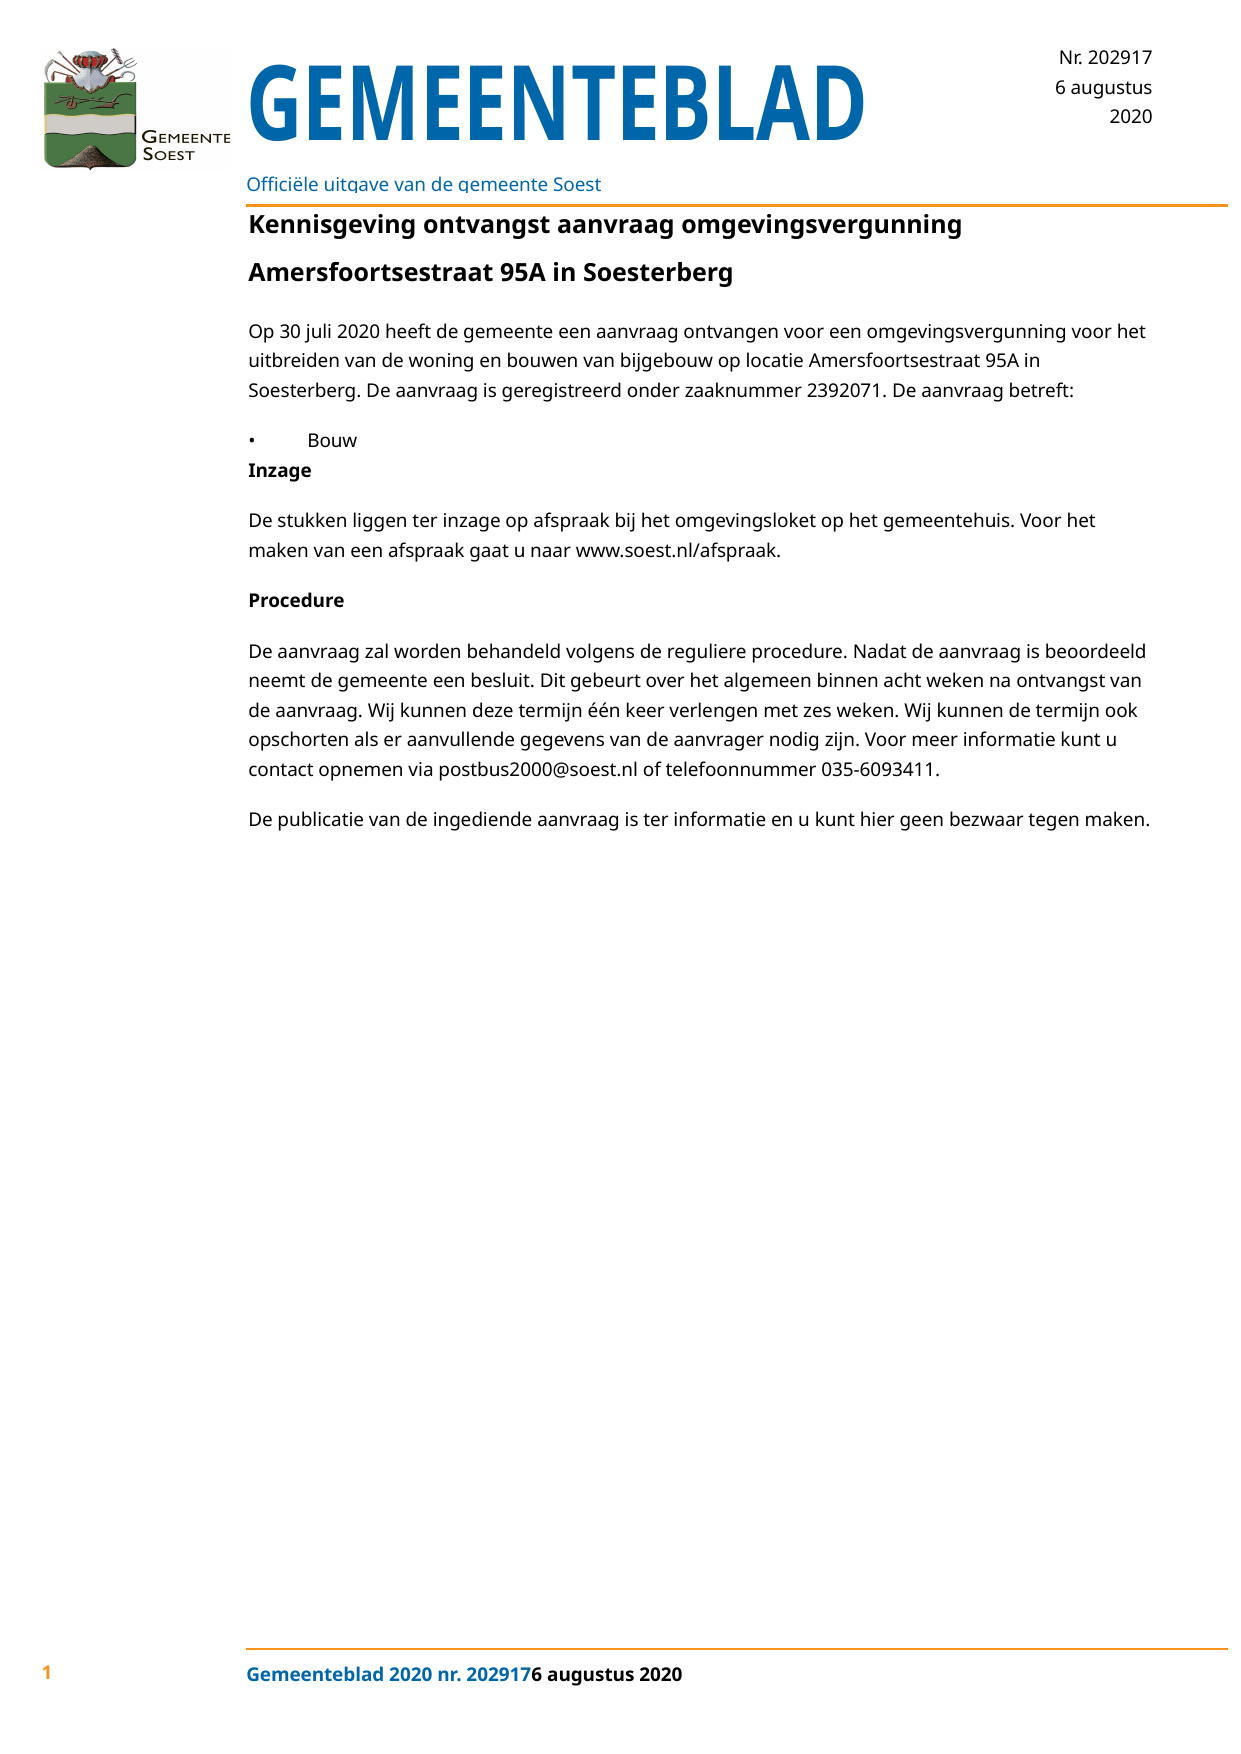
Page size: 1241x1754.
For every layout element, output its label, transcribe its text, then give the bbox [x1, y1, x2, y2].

text De aanvraag zal worden behandeld volgens de reguliere procedure. Nadat de aanvraag is beoordeeld neemt de gemeente een besluit. Dit gebeurt over het algemeen binnen acht weken na ontvangst van de aanvraag. Wij kunnen deze termijn één keer verlengen met zes weken. Wij kunnen de termijn ook opschorten als er aanvullende gegevens van de aanvrager nodig zijn. Voor meer informatie kunt u contact opnemen via postbus2000@soest.nl of telefoonnummer 035-6093411. [248, 638, 1152, 782]
text Procedure [248, 587, 1152, 613]
text De stukken liggen ter inzage op afspraak bij het omgevingsloket op het gemeentehuis. Voor het maken van een afspraak gaat u naar www.soest.nl/afspraak. [248, 507, 1152, 563]
text Inzage [248, 457, 1152, 483]
picture [41, 47, 231, 172]
text Kennisgeving ontvangst aanvraag omgevingsvergunning Amersfoortsestraat 95A in Soesterberg [248, 207, 1152, 288]
text Op 30 juli 2020 heeft de gemeente een aanvraag ontvangen voor een omgevingsvergunning voor het uitbreiden van de woning en bouwen van bijgebouw op locatie Amersfoortsestraat 95A in Soesterberg. De aanvraag is geregistreerd onder zaaknummer 2392071. De aanvraag betreft: [248, 318, 1152, 403]
text De publicatie van de ingediende aanvraag is ter informatie en u kunt hier geen bezwaar tegen maken. [248, 807, 1152, 832]
list Bouw [248, 427, 1152, 453]
